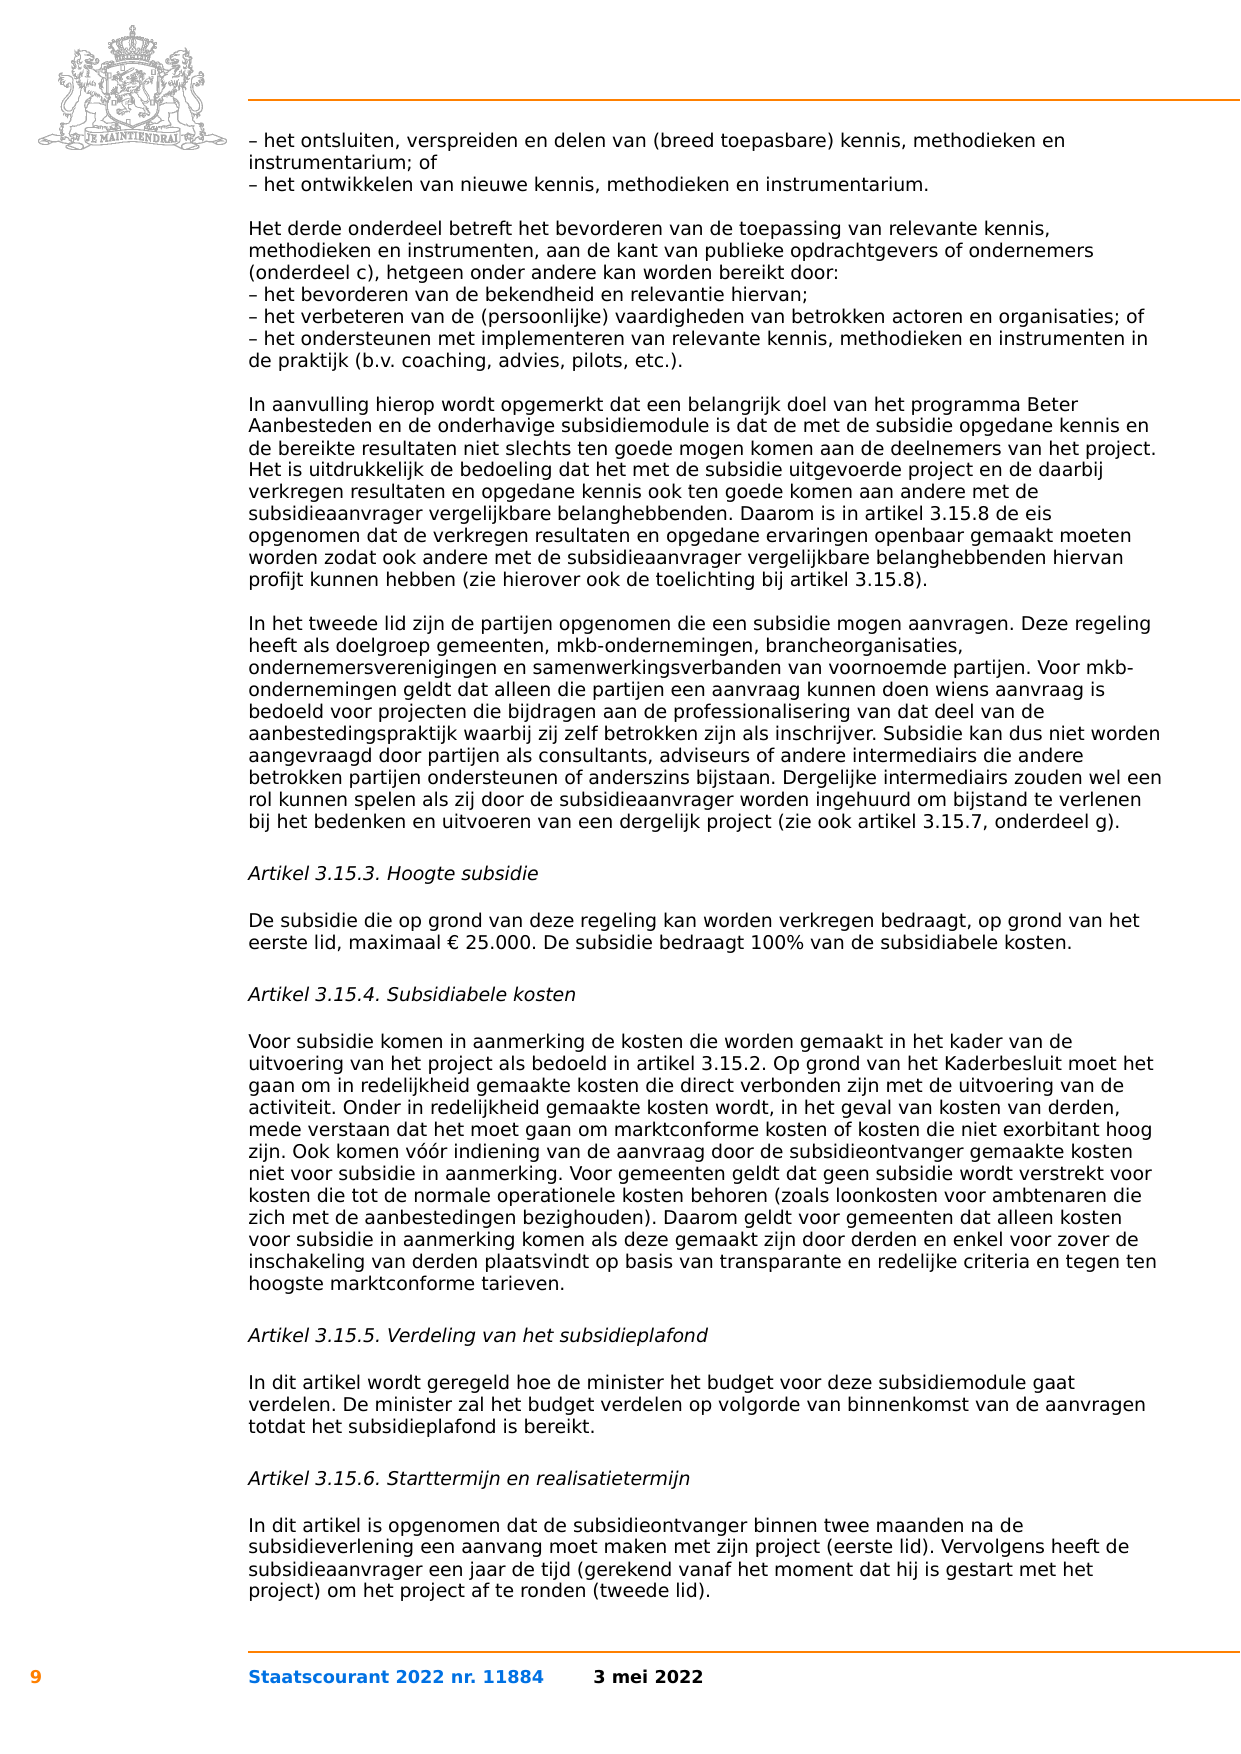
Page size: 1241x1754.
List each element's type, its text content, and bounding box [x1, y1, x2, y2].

text Het derde onderdeel betreft het bevorderen van de toepassing van relevante kennis, methodieken en instrumenten, aan de kant van publieke opdrachtgevers of ondernemers (onderdeel c), hetgeen onder andere kan worden bereikt door: [248, 218, 1163, 284]
text – het ontsluiten, verspreiden en delen van (breed toepasbare) kennis, methodieken en instrumentarium; of [248, 130, 1163, 174]
text In dit artikel is opgenomen dat de subsidieontvanger binnen twee maanden na de subsidieverlening een aanvang moet maken met zijn project (eerste lid). Vervolgens heeft de subsidieaanvrager een jaar de tijd (gerekend vanaf het moment dat hij is gestart met het project) om het project af te ronden (tweede lid). [248, 1514, 1163, 1602]
subtitle Artikel 3.15.5. Verdeling van het subsidieplafond [248, 1324, 1163, 1347]
text De subsidie die op grond van deze regeling kan worden verkregen bedraagt, op grond van het eerste lid, maximaal € 25.000. De subsidie bedraagt 100% van de subsidiabele kosten. [248, 910, 1163, 954]
text Voor subsidie komen in aanmerking de kosten die worden gemaakt in het kader van de uitvoering van het project als bedoeld in artikel 3.15.2. Op grond van het Kaderbesluit moet het gaan om in redelijkheid gemaakte kosten die direct verbonden zijn met de uitvoering van de activiteit. Onder in redelijkheid gemaakte kosten wordt, in het geval van kosten van derden, mede verstaan dat het moet gaan om marktconforme kosten of kosten die niet exorbitant hoog zijn. Ook komen vóór indiening van de aanvraag door de subsidieontvanger gemaakte kosten niet voor subsidie in aanmerking. Voor gemeenten geldt dat geen subsidie wordt verstrekt voor kosten die tot de normale operationele kosten behoren (zoals loonkosten voor ambtenaren die zich met de aanbestedingen bezighouden). Daarom geldt voor gemeenten dat alleen kosten voor subsidie in aanmerking komen als deze gemaakt zijn door derden en enkel voor zover de inschakeling van derden plaatsvindt op basis van transparante en redelijke criteria en tegen ten hoogste marktconforme tarieven. [248, 1031, 1163, 1294]
subtitle Artikel 3.15.3. Hoogte subsidie [248, 863, 1163, 885]
text – het ondersteunen met implementeren van relevante kennis, methodieken en instrumenten in de praktijk (b.v. coaching, advies, pilots, etc.). [248, 328, 1163, 372]
subtitle Artikel 3.15.6. Starttermijn en realisatietermijn [248, 1467, 1163, 1489]
text – het bevorderen van de bekendheid en relevantie hiervan; [248, 284, 1163, 306]
picture [38, 25, 227, 150]
text In het tweede lid zijn de partijen opgenomen die een subsidie mogen aanvragen. Deze regeling heeft als doelgroep gemeenten, mkb-ondernemingen, brancheorganisaties, ondernemersverenigingen en samenwerkingsverbanden van voornoemde partijen. Voor mkb-ondernemingen geldt dat alleen die partijen een aanvraag kunnen doen wiens aanvraag is bedoeld voor projecten die bijdragen aan de professionalisering van dat deel van de aanbestedingspraktijk waarbij zij zelf betrokken zijn als inschrijver. Subsidie kan dus niet worden aangevraagd door partijen als consultants, adviseurs of andere intermediairs die andere betrokken partijen ondersteunen of anderszins bijstaan. Dergelijke intermediairs zouden wel een rol kunnen spelen als zij door de subsidieaanvrager worden ingehuurd om bijstand te verlenen bij het bedenken en uitvoeren van een dergelijk project (zie ook artikel 3.15.7, onderdeel g). [248, 613, 1163, 833]
text – het verbeteren van de (persoonlijke) vaardigheden van betrokken actoren en organisaties; of [248, 306, 1163, 328]
text In dit artikel wordt geregeld hoe de minister het budget voor deze subsidiemodule gaat verdelen. De minister zal het budget verdelen op volgorde van binnenkomst van de aanvragen totdat het subsidieplafond is bereikt. [248, 1372, 1163, 1437]
subtitle Artikel 3.15.4. Subsidiabele kosten [248, 984, 1163, 1006]
text In aanvulling hierop wordt opgemerkt dat een belangrijk doel van het programma Beter Aanbesteden en de onderhavige subsidiemodule is dat de met de subsidie opgedane kennis en de bereikte resultaten niet slechts ten goede mogen komen aan de deelnemers van het project. Het is uitdrukkelijk de bedoeling dat het met de subsidie uitgevoerde project en de daarbij verkregen resultaten en opgedane kennis ook ten goede komen aan andere met de subsidieaanvrager vergelijkbare belanghebbenden. Daarom is in artikel 3.15.8 de eis opgenomen dat de verkregen resultaten en opgedane ervaringen openbaar gemaakt moeten worden zodat ook andere met de subsidieaanvrager vergelijkbare belanghebbenden hiervan profijt kunnen hebben (zie hierover ook de toelichting bij artikel 3.15.8). [248, 393, 1163, 591]
text – het ontwikkelen van nieuwe kennis, methodieken en instrumentarium. [248, 174, 1163, 196]
